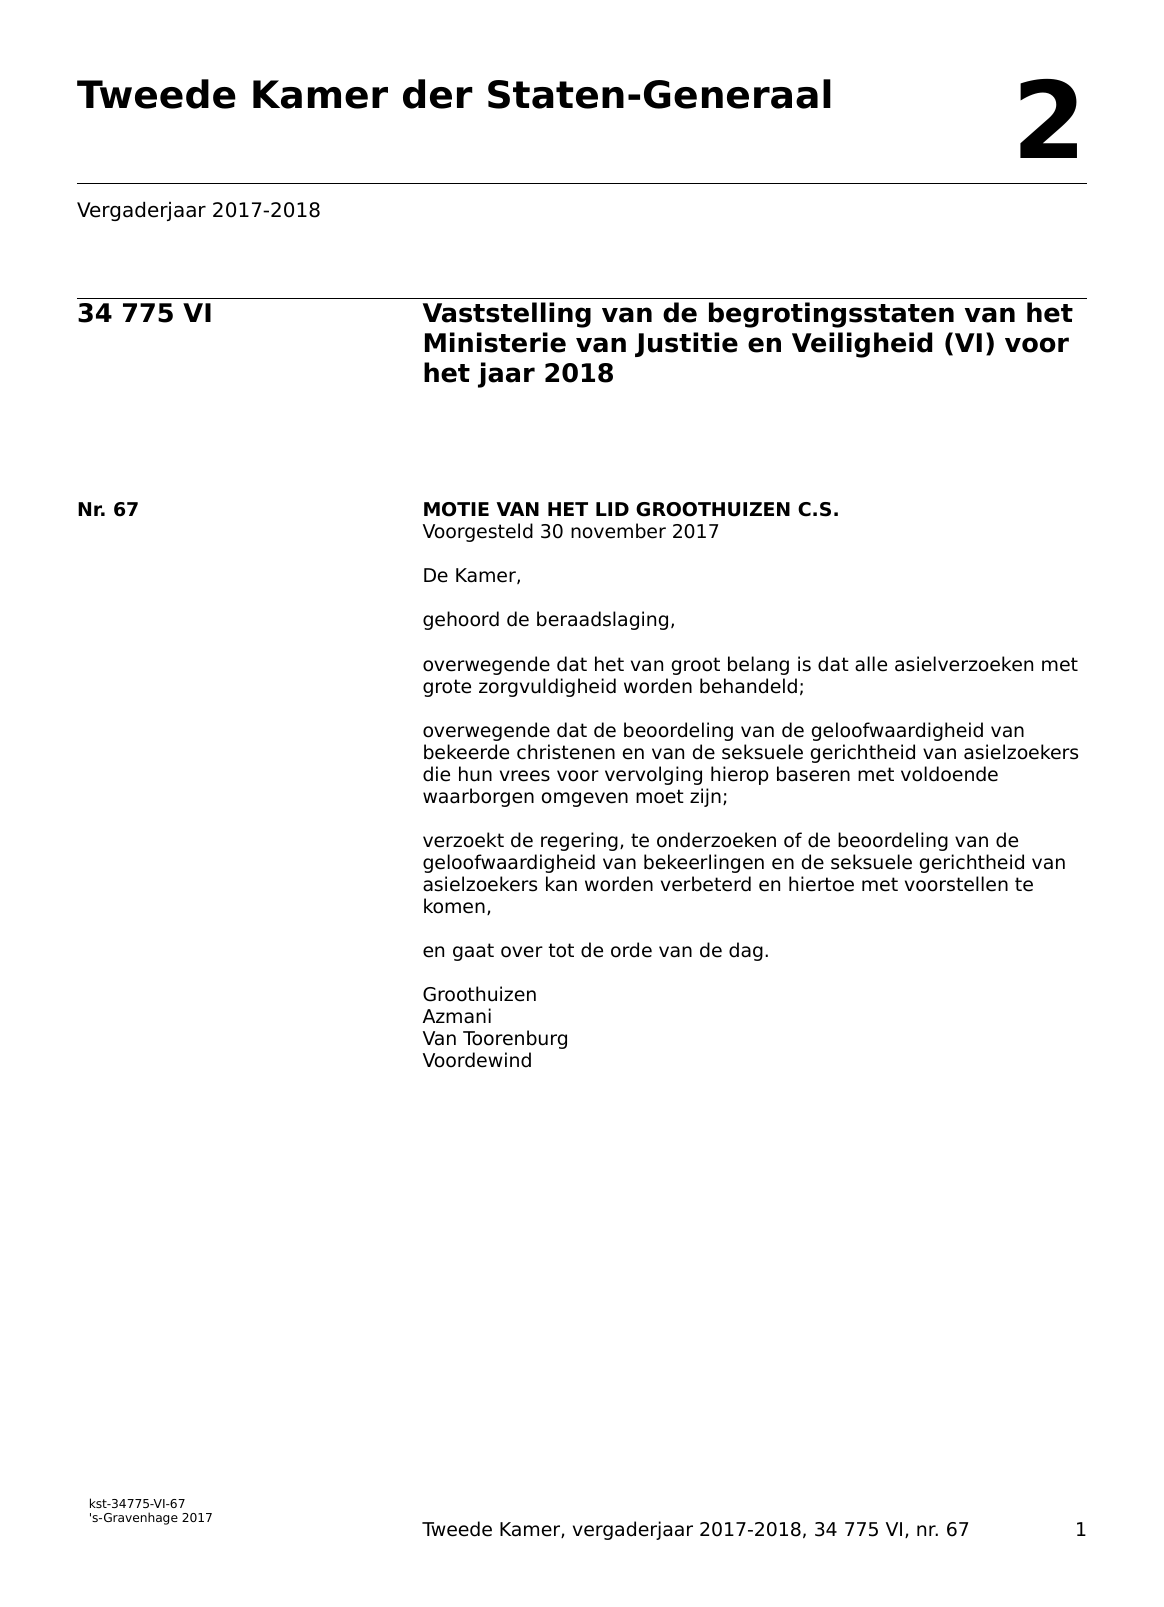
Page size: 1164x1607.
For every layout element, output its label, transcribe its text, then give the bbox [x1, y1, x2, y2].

text Groothuizen [422, 984, 1087, 1006]
table_cell Vergaderjaar 2017-2018 [77, 184, 1087, 298]
text gehoord de beraadslaging, [422, 609, 1087, 631]
text overwegende dat het van groot belang is dat alle asielverzoeken met grote zorgvuldigheid worden behandeld; [422, 653, 1087, 697]
subtitle Nr. 67 MOTIE VAN HET LID GROOTHUIZEN C.S. [77, 499, 1087, 521]
text Voordewind [422, 1050, 1087, 1072]
table_header 2 [886, 59, 1087, 183]
text verzoekt de regering, te onderzoeken of de beoordeling van de geloofwaardigheid van bekeerlingen en de seksuele gerichtheid van asielzoekers kan worden verbeterd en hiertoe met voorstellen te komen, [422, 830, 1087, 918]
text Van Toorenburg [422, 1028, 1087, 1050]
subtitle 34 775 VI Vaststelling van de begrotingsstaten van het Ministerie van Justitie en Veiligheid (VI) voor het jaar 2018 [77, 299, 1087, 388]
text De Kamer, [422, 565, 1087, 587]
table_header Tweede Kamer der Staten-Generaal [77, 59, 886, 183]
text kst-34775-VI-67 [88, 1497, 323, 1511]
text Azmani [422, 1006, 1087, 1028]
text 's-Gravenhage 2017 [88, 1511, 323, 1525]
text Voorgesteld 30 november 2017 [422, 521, 1087, 543]
text overwegende dat de beoordeling van de geloofwaardigheid van bekeerde christenen en van de seksuele gerichtheid van asielzoekers die hun vrees voor vervolging hierop baseren met voldoende waarborgen omgeven moet zijn; [422, 720, 1087, 808]
text en gaat over tot de orde van de dag. [422, 940, 1087, 962]
